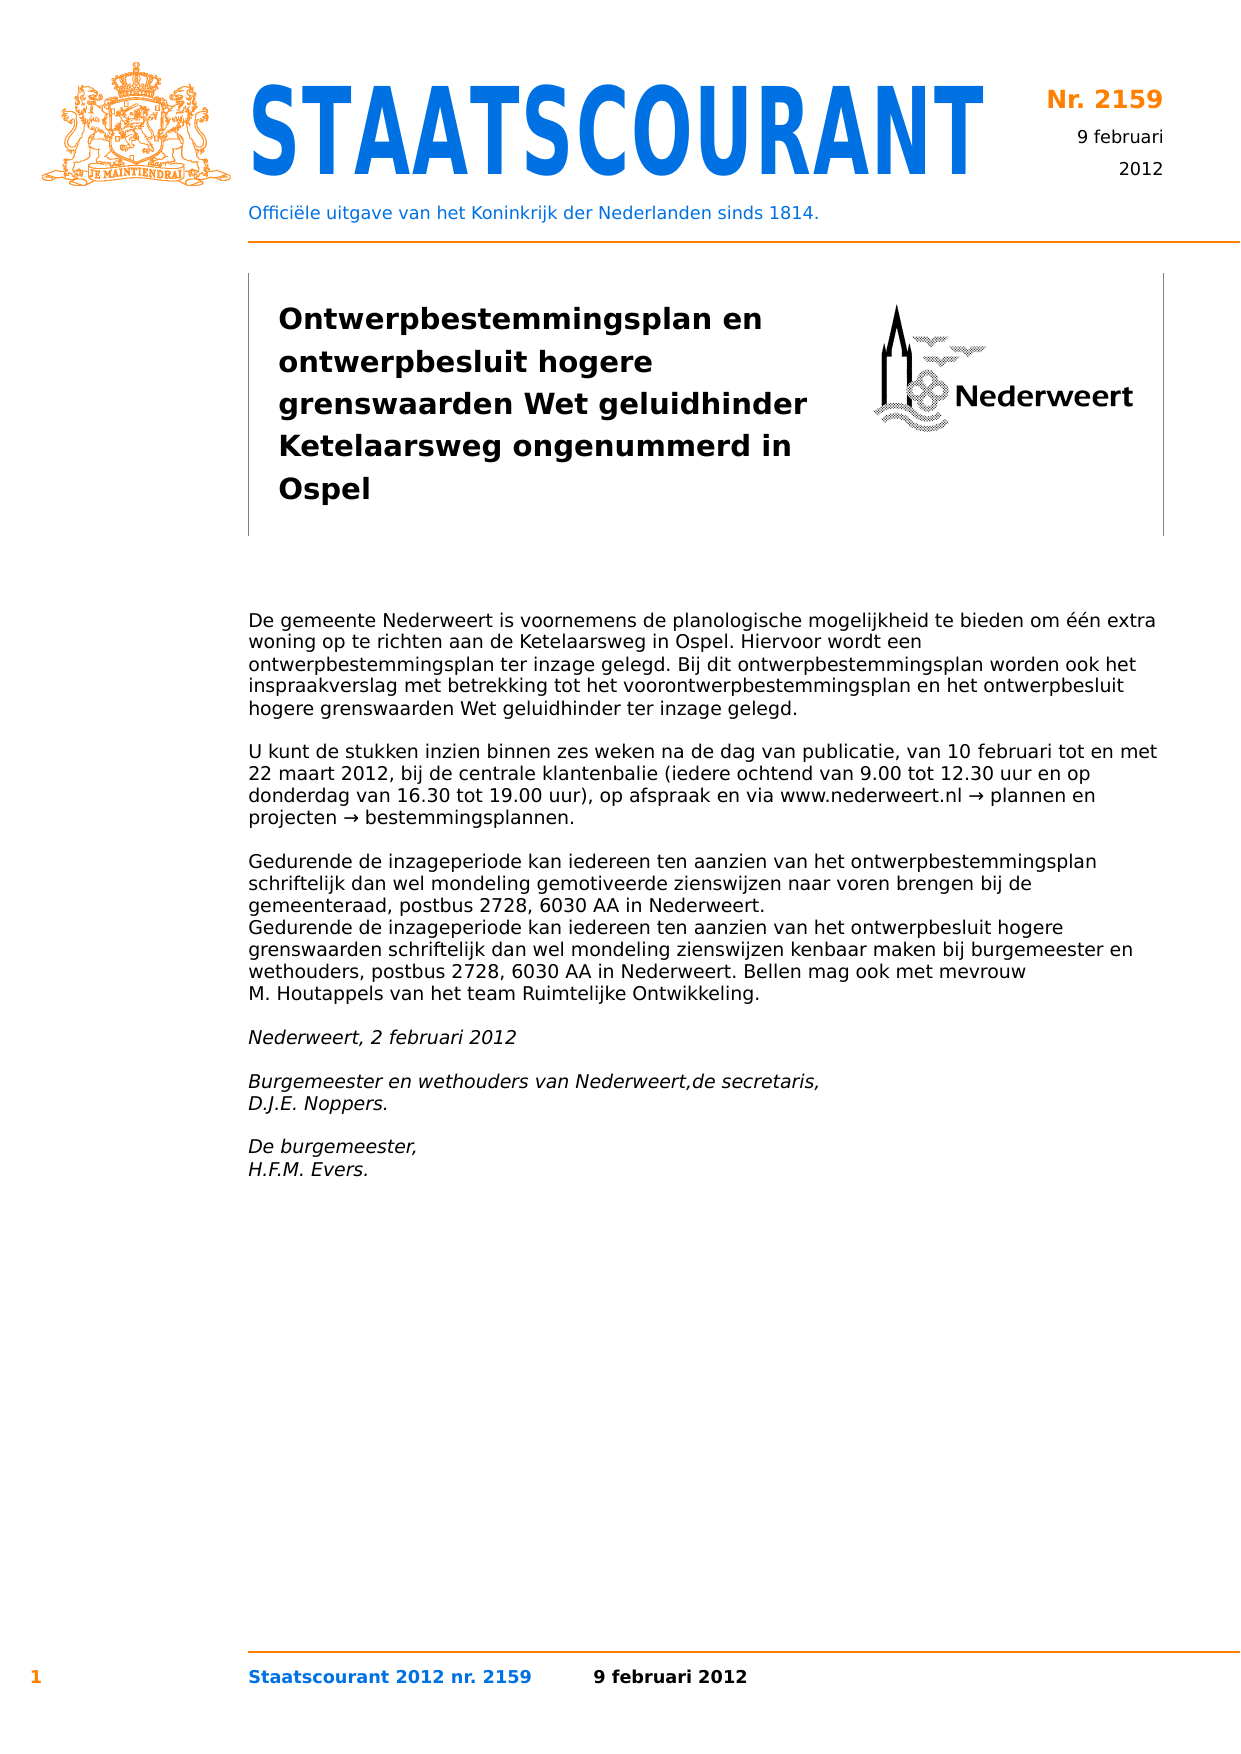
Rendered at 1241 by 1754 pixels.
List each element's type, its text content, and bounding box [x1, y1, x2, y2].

text Gedurende de inzageperiode kan iedereen ten aanzien van het ontwerpbestemmingsplan schriftelijk dan wel mondeling gemotiveerde zienswijzen naar voren brengen bij de gemeenteraad, postbus 2728, 6030 AA in Nederweert. [248, 851, 1163, 917]
text De burgemeester, H.F.M. Evers. [248, 1136, 1163, 1180]
table_header STAATSCOURANT [248, 62, 998, 203]
table_cell 9 februari [998, 121, 1240, 153]
table_cell 2012 [998, 153, 1240, 203]
text Burgemeester en wethouders van Nederweert,de secretaris, D.J.E. Noppers. [248, 1071, 1163, 1114]
table_cell Officiële uitgave van het Koninkrijk der Nederlanden sinds 1814. [248, 203, 1240, 241]
table_header Nr. 2159 [998, 62, 1240, 121]
subtitle Ontwerpbestemmingsplan en ontwerpbesluit hogere grenswaarden Wet geluidhinder Ketelaarsweg ongenummerd in Ospel [249, 273, 1163, 536]
text Nederweert, 2 februari 2012 [248, 1027, 1163, 1049]
picture [41, 62, 231, 186]
picture [873, 302, 1134, 433]
text U kunt de stukken inzien binnen zes weken na de dag van publicatie, van 10 februari tot en met 22 maart 2012, bij de centrale klantenbalie (iedere ochtend van 9.00 tot 12.30 uur en op donderdag van 16.30 tot 19.00 uur), op afspraak en via www.nederweert.nl → plannen en projecten → bestemmingsplannen. [248, 741, 1163, 829]
text Gedurende de inzageperiode kan iedereen ten aanzien van het ontwerpbesluit hogere grenswaarden schriftelijk dan wel mondeling zienswijzen kenbaar maken bij burgemeester en wethouders, postbus 2728, 6030 AA in Nederweert. Bellen mag ook met mevrouw M. Houtappels van het team Ruimtelijke Ontwikkeling. [248, 917, 1163, 1005]
text De gemeente Nederweert is voornemens de planologische mogelijkheid te bieden om één extra woning op te richten aan de Ketelaarsweg in Ospel. Hiervoor wordt een ontwerpbestemmingsplan ter inzage gelegd. Bij dit ontwerpbestemmingsplan worden ook het inspraakverslag met betrekking tot het voorontwerpbestemmingsplan en het ontwerpbesluit hogere grenswaarden Wet geluidhinder ter inzage gelegd. [248, 609, 1163, 719]
table_header [25, 62, 248, 241]
